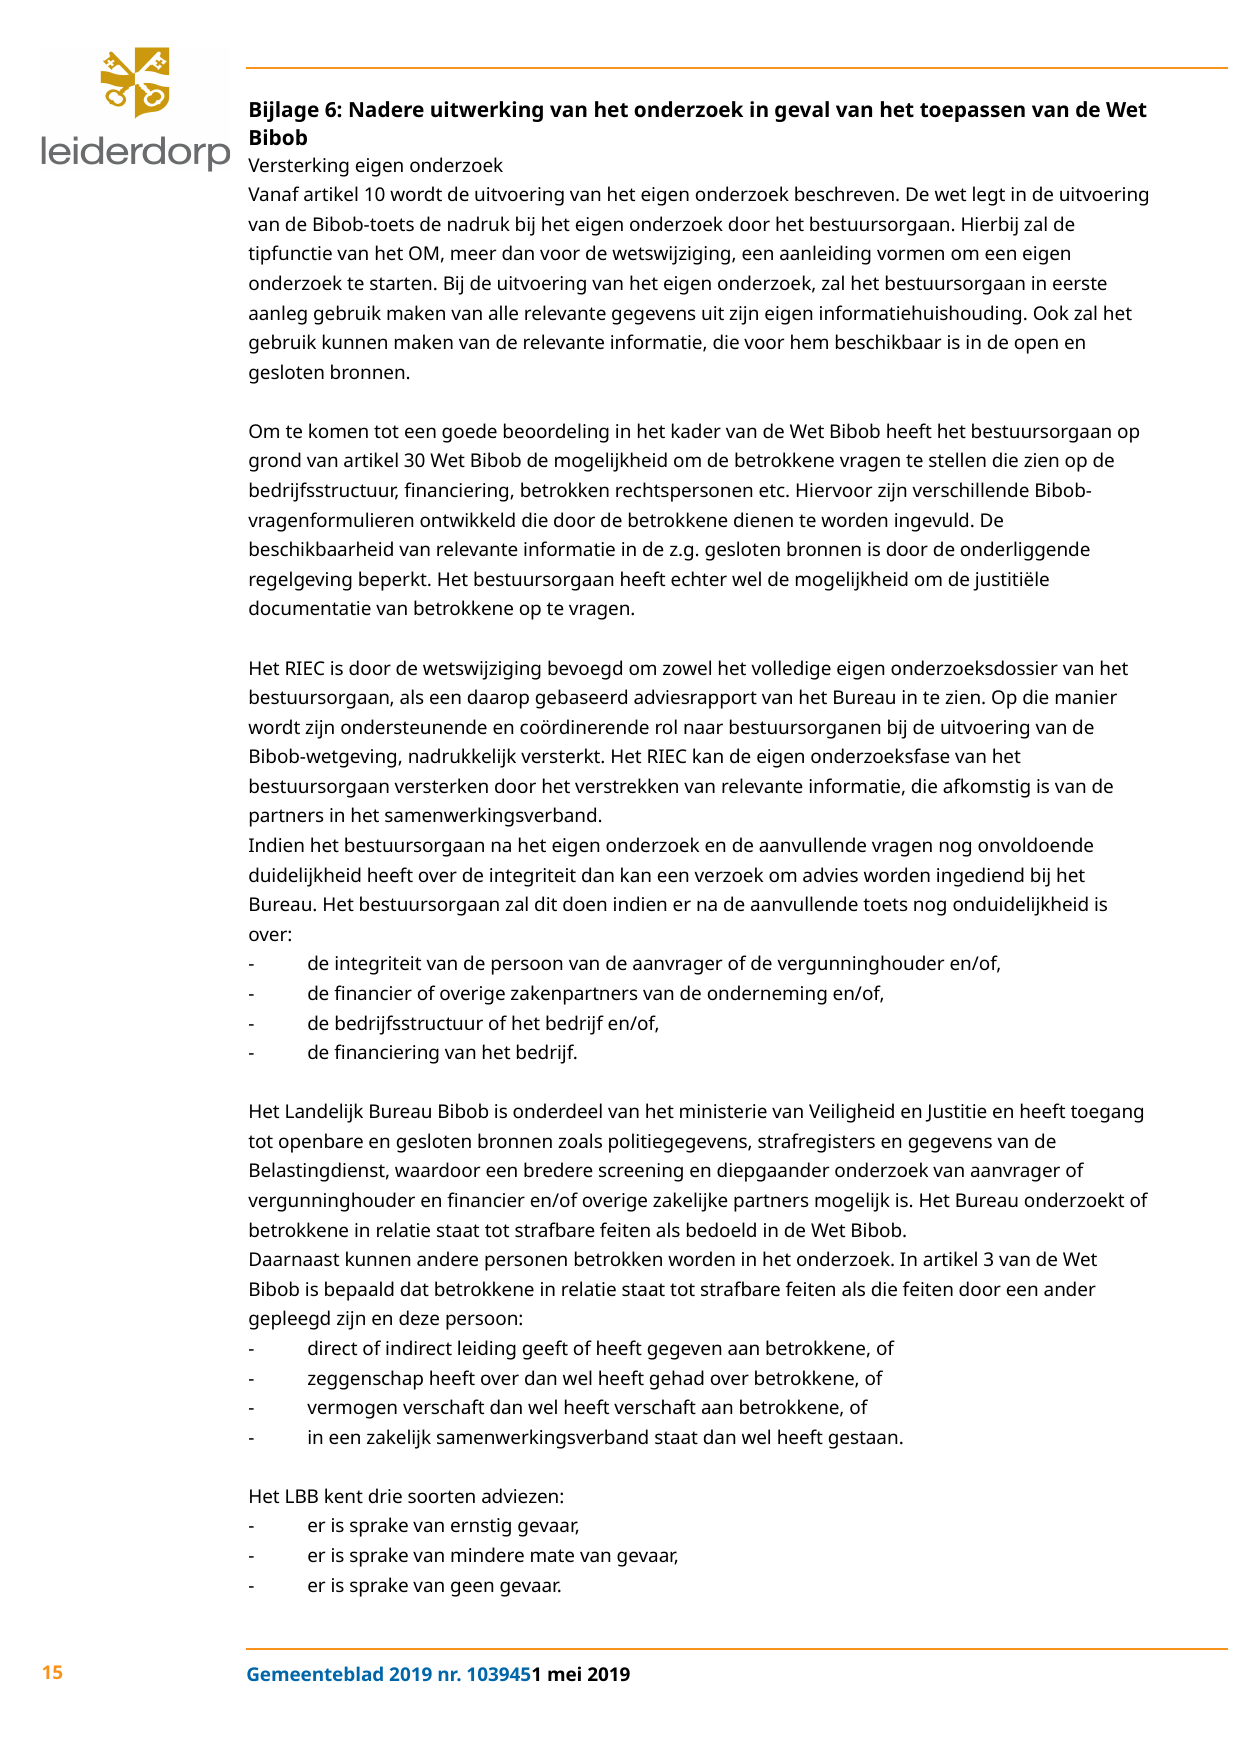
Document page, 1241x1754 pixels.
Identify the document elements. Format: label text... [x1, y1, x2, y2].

text Om te komen tot een goede beoordeling in het kader van de Wet Bibob heeft het bestuursorgaan op grond van artikel 30 Wet Bibob de mogelijkheid om de betrokkene vragen te stellen die zien op de bedrijfsstructuur, financiering, betrokken rechtspersonen etc. Hiervoor zijn verschillende Bibob-vragenformulieren ontwikkeld die door de betrokkene dienen te worden ingevuld. De beschikbaarheid van relevante informatie in de z.g. gesloten bronnen is door de onderliggende regelgeving beperkt. Het bestuursorgaan heeft echter wel de mogelijkheid om de justitiële documentatie van betrokkene op te vragen. [248, 418, 1152, 621]
text Bijlage 6: Nadere uitwerking van het onderzoek in geval van het toepassen van de Wet Bibob [248, 95, 1152, 152]
text Het LBB kent drie soorten adviezen: [248, 1483, 1152, 1509]
text Daarnaast kunnen andere personen betrokken worden in het onderzoek. In artikel 3 van de Wet Bibob is bepaald dat betrokkene in relatie staat tot strafbare feiten als die feiten door een ander gepleegd zijn en deze persoon: [248, 1246, 1152, 1331]
list er is sprake van mindere mate van gevaar, [248, 1542, 1152, 1568]
list er is sprake van geen gevaar. [248, 1572, 1152, 1597]
text Indien het bestuursorgaan na het eigen onderzoek en de aanvullende vragen nog onvoldoende duidelijkheid heeft over de integriteit dan kan een verzoek om advies worden ingediend bij het Bureau. Het bestuursorgaan zal dit doen indien er na de aanvullende toets nog onduidelijkheid is over: [248, 832, 1152, 947]
picture [41, 47, 231, 172]
list er is sprake van ernstig gevaar, [248, 1513, 1152, 1538]
list direct of indirect leiding geeft of heeft gegeven aan betrokkene, of [248, 1335, 1152, 1361]
list de bedrijfsstructuur of het bedrijf en/of, [248, 1010, 1152, 1035]
list de integriteit van de persoon van de aanvrager of de vergunninghouder en/of, [248, 951, 1152, 976]
text Versterking eigen onderzoek [248, 152, 1152, 177]
text Het RIEC is door de wetswijziging bevoegd om zowel het volledige eigen onderzoeksdossier van het bestuursorgaan, als een daarop gebaseerd adviesrapport van het Bureau in te zien. Op die manier wordt zijn ondersteunende en coördinerende rol naar bestuursorganen bij de uitvoering van de Bibob-wetgeving, nadrukkelijk versterkt. Het RIEC kan de eigen onderzoeksfase van het bestuursorgaan versterken door het verstrekken van relevante informatie, die afkomstig is van de partners in het samenwerkingsverband. [248, 655, 1152, 828]
text Vanaf artikel 10 wordt de uitvoering van het eigen onderzoek beschreven. De wet legt in de uitvoering van de Bibob-toets de nadruk bij het eigen onderzoek door het bestuursorgaan. Hierbij zal de tipfunctie van het OM, meer dan voor de wetswijziging, een aanleiding vormen om een eigen onderzoek te starten. Bij de uitvoering van het eigen onderzoek, zal het bestuursorgaan in eerste aanleg gebruik maken van alle relevante gegevens uit zijn eigen informatiehuishouding. Ook zal het gebruik kunnen maken van de relevante informatie, die voor hem beschikbaar is in de open en gesloten bronnen. [248, 181, 1152, 384]
list zeggenschap heeft over dan wel heeft gehad over betrokkene, of [248, 1365, 1152, 1390]
list de financiering van het bedrijf. [248, 1039, 1152, 1065]
list de financier of overige zakenpartners van de onderneming en/of, [248, 980, 1152, 1006]
list in een zakelijk samenwerkingsverband staat dan wel heeft gestaan. [248, 1424, 1152, 1449]
text Het Landelijk Bureau Bibob is onderdeel van het ministerie van Veiligheid en Justitie en heeft toegang tot openbare en gesloten bronnen zoals politiegegevens, strafregisters en gegevens van de Belastingdienst, waardoor een bredere screening en diepgaander onderzoek van aanvrager of vergunninghouder en financier en/of overige zakelijke partners mogelijk is. Het Bureau onderzoekt of betrokkene in relatie staat tot strafbare feiten als bedoeld in de Wet Bibob. [248, 1098, 1152, 1242]
list vermogen verschaft dan wel heeft verschaft aan betrokkene, of [248, 1394, 1152, 1420]
